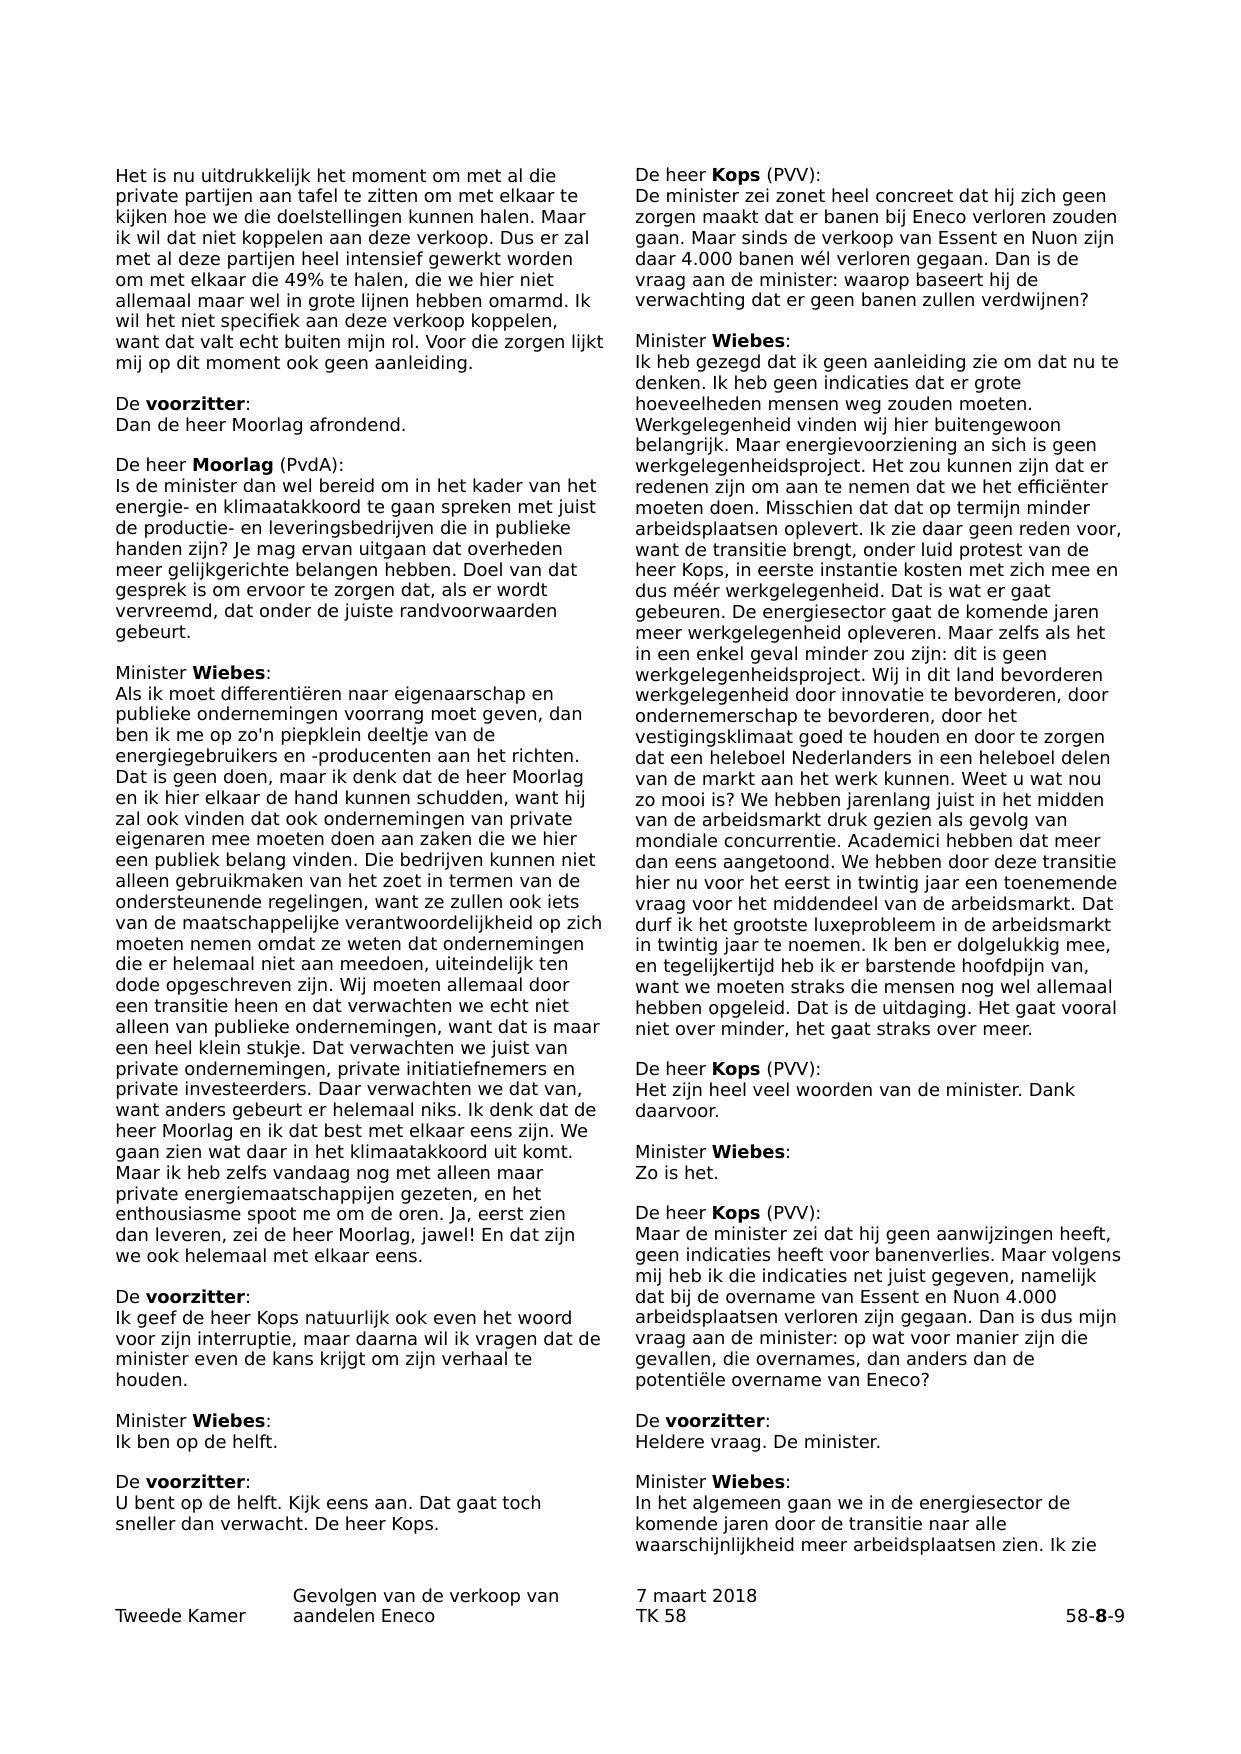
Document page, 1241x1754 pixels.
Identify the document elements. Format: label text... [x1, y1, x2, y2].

text De voorzitter: [115, 394, 605, 414]
text Minister Wiebes: [115, 663, 605, 683]
text U bent op de helft. Kijk eens aan. Dat gaat toch sneller dan verwacht. De heer Kops. [115, 1493, 605, 1535]
text Minister Wiebes: [635, 331, 1125, 352]
text Ik heb gezegd dat ik geen aanleiding zie om dat nu te denken. Ik heb geen indicaties dat er grote hoeveelheden mensen weg zouden moeten. Werkgelegenheid vinden wij hier buitengewoon belangrijk. Maar energievoorziening an sich is geen werkgelegenheidsproject. Het zou kunnen zijn dat er redenen zijn om aan te nemen dat we het efficiënter moeten doen. Misschien dat dat op termijn minder arbeidsplaatsen oplevert. Ik zie daar geen reden voor, want de transitie brengt, onder luid protest van de heer Kops, in eerste instantie kosten met zich mee en dus méér werkgelegenheid. Dat is wat er gaat gebeuren. De energiesector gaat de komende jaren meer werkgelegenheid opleveren. Maar zelfs als het in een enkel geval minder zou zijn: dit is geen werkgelegenheidsproject. Wij in dit land bevorderen werkgelegenheid door innovatie te bevorderen, door ondernemerschap te bevorderen, door het vestigingsklimaat goed te houden en door te zorgen dat een heleboel Nederlanders in een heleboel delen van de markt aan het werk kunnen. Weet u wat nou zo mooi is? We hebben jarenlang juist in het midden van de arbeidsmarkt druk gezien als gevolg van mondiale concurrentie. Academici hebben dat meer dan eens aangetoond. We hebben door deze transitie hier nu voor het eerst in twintig jaar een toenemende vraag voor het middendeel van de arbeidsmarkt. Dat durf ik het grootste luxeprobleem in de arbeidsmarkt in twintig jaar te noemen. Ik ben er dolgelukkig mee, en tegelijkertijd heb ik er barstende hoofdpijn van, want we moeten straks die mensen nog wel allemaal hebben opgeleid. Dat is de uitdaging. Het gaat vooral niet over minder, het gaat straks over meer. [635, 352, 1125, 1039]
text Ik geef de heer Kops natuurlijk ook even het woord voor zijn interruptie, maar daarna wil ik vragen dat de minister even de kans krijgt om zijn verhaal te houden. [115, 1307, 605, 1391]
text Als ik moet differentiëren naar eigenaarschap en publieke ondernemingen voorrang moet geven, dan ben ik me op zo'n piepklein deeltje van de energiegebruikers en -producenten aan het richten. Dat is geen doen, maar ik denk dat de heer Moorlag en ik hier elkaar de hand kunnen schudden, want hij zal ook vinden dat ook ondernemingen van private eigenaren mee moeten doen aan zaken die we hier een publiek belang vinden. Die bedrijven kunnen niet alleen gebruikmaken van het zoet in termen van de ondersteunende regelingen, want ze zullen ook iets van de maatschappelijke verantwoordelijkheid op zich moeten nemen omdat ze weten dat ondernemingen die er helemaal niet aan meedoen, uiteindelijk ten dode opgeschreven zijn. Wij moeten allemaal door een transitie heen en dat verwachten we echt niet alleen van publieke ondernemingen, want dat is maar een heel klein stukje. Dat verwachten we juist van private ondernemingen, private initiatiefnemers en private investeerders. Daar verwachten we dat van, want anders gebeurt er helemaal niks. Ik denk dat de heer Moorlag en ik dat best met elkaar eens zijn. We gaan zien wat daar in het klimaatakkoord uit komt. Maar ik heb zelfs vandaag nog met alleen maar private energiemaatschappijen gezeten, en het enthousiasme spoot me om de oren. Ja, eerst zien dan leveren, zei de heer Moorlag, jawel! En dat zijn we ook helemaal met elkaar eens. [115, 683, 605, 1267]
text De heer Moorlag (PvdA): [115, 455, 605, 476]
text Is de minister dan wel bereid om in het kader van het energie- en klimaatakkoord te gaan spreken met juist de productie- en leveringsbedrijven die in publieke handen zijn? Je mag ervan uitgaan dat overheden meer gelijkgerichte belangen hebben. Doel van dat gesprek is om ervoor te zorgen dat, als er wordt vervreemd, dat onder de juiste randvoorwaarden gebeurt. [115, 476, 605, 643]
text De voorzitter: [635, 1411, 1125, 1431]
text Minister Wiebes: [635, 1142, 1125, 1162]
text Zo is het. [635, 1162, 1125, 1183]
text De heer Kops (PVV): [635, 1203, 1125, 1224]
text Dan de heer Moorlag afrondend. [115, 414, 605, 435]
text Het is nu uitdrukkelijk het moment om met al die private partijen aan tafel te zitten om met elkaar te kijken hoe we die doelstellingen kunnen halen. Maar ik wil dat niet koppelen aan deze verkoop. Dus er zal met al deze partijen heel intensief gewerkt worden om met elkaar die 49% te halen, die we hier niet allemaal maar wel in grote lijnen hebben omarmd. Ik wil het niet specifiek aan deze verkoop koppelen, want dat valt echt buiten mijn rol. Voor die zorgen lijkt mij op dit moment ook geen aanleiding. [115, 165, 605, 374]
text Het zijn heel veel woorden van de minister. Dank daarvoor. [635, 1080, 1125, 1122]
text De voorzitter: [115, 1472, 605, 1493]
text Heldere vraag. De minister. [635, 1431, 1125, 1452]
text De heer Kops (PVV): [635, 165, 1125, 186]
text Ik ben op de helft. [115, 1431, 605, 1452]
text Minister Wiebes: [115, 1411, 605, 1431]
text Maar de minister zei dat hij geen aanwijzingen heeft, geen indicaties heeft voor banenverlies. Maar volgens mij heb ik die indicaties net juist gegeven, namelijk dat bij de overname van Essent en Nuon 4.000 arbeidsplaatsen verloren zijn gegaan. Dan is dus mijn vraag aan de minister: op wat voor manier zijn die gevallen, die overnames, dan anders dan de potentiële overname van Eneco? [635, 1224, 1125, 1391]
text De minister zei zonet heel concreet dat hij zich geen zorgen maakt dat er banen bij Eneco verloren zouden gaan. Maar sinds de verkoop van Essent en Nuon zijn daar 4.000 banen wél verloren gegaan. Dan is de vraag aan de minister: waarop baseert hij de verwachting dat er geen banen zullen verdwijnen? [635, 186, 1125, 311]
text Minister Wiebes: [635, 1472, 1125, 1493]
text De voorzitter: [115, 1287, 605, 1307]
text In het algemeen gaan we in de energiesector de komende jaren door de transitie naar alle waarschijnlijkheid meer arbeidsplaatsen zien. Ik zie [635, 1493, 1125, 1555]
text De heer Kops (PVV): [635, 1059, 1125, 1080]
